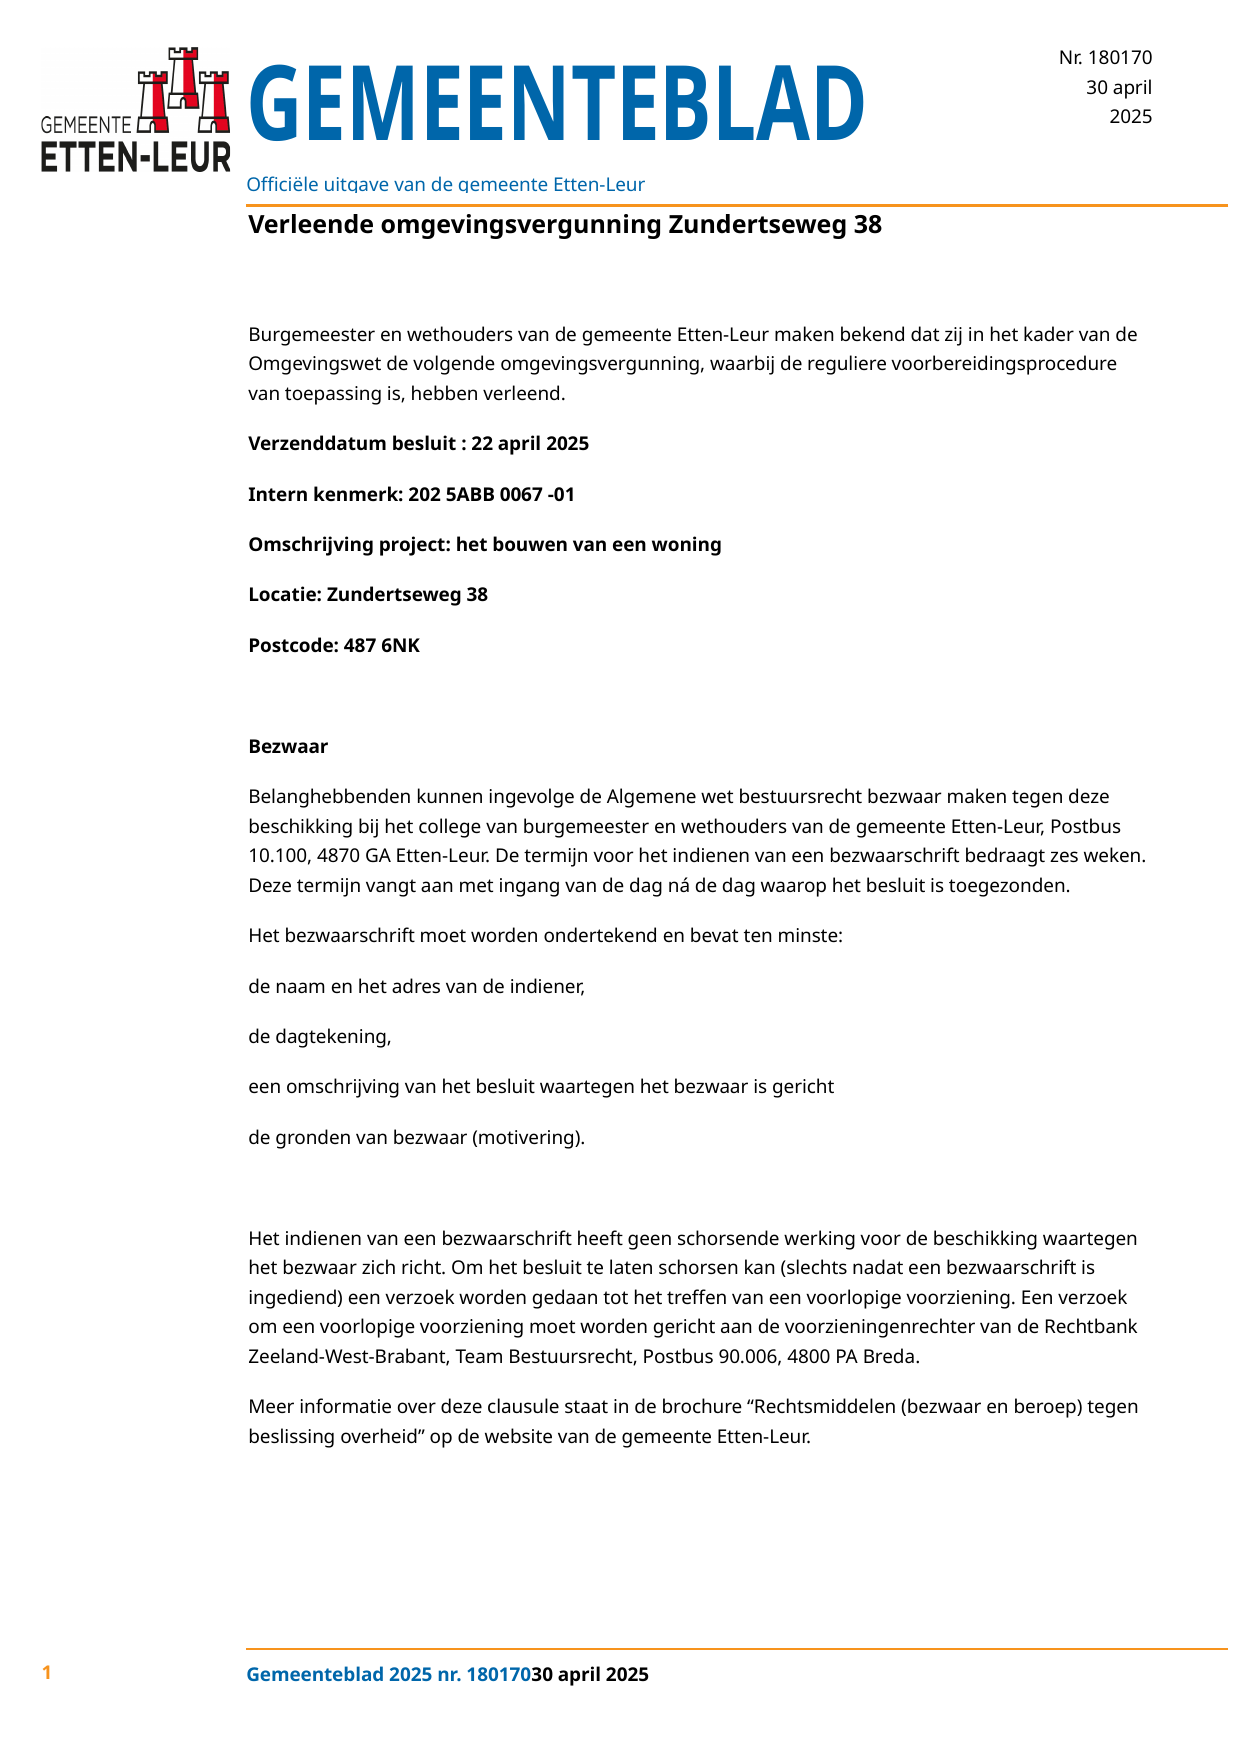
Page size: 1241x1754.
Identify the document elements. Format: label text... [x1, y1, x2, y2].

text Verzenddatum besluit : 22 april 2025 [248, 430, 1152, 456]
text Burgemeester en wethouders van de gemeente Etten-Leur maken bekend dat zij in het kader van de Omgevingswet de volgende omgevingsvergunning, waarbij de reguliere voorbereidingsprocedure van toepassing is, hebben verleend. [248, 321, 1152, 406]
text Verleende omgevingsvergunning Zundertseweg 38 [248, 207, 1152, 241]
text de gronden van bezwaar (motivering). [248, 1124, 1152, 1150]
picture [41, 47, 231, 172]
text Postcode: 487 6NK [248, 632, 1152, 658]
text Bezwaar [248, 733, 1152, 758]
text een omschrijving van het besluit waartegen het bezwaar is gericht [248, 1074, 1152, 1099]
text de dagtekening, [248, 1023, 1152, 1049]
text Het indienen van een bezwaarschrift heeft geen schorsende werking voor de beschikking waartegen het bezwaar zich richt. Om het besluit te laten schorsen kan (slechts nadat een bezwaarschrift is ingediend) een verzoek worden gedaan tot het treffen van een voorlopige voorziening. Een verzoek om een voorlopige voorziening moet worden gericht aan de voorzieningenrechter van de Rechtbank Zeeland-West-Brabant, Team Bestuursrecht, Postbus 90.006, 4800 PA Breda. [248, 1225, 1152, 1369]
text Omschrijving project: het bouwen van een woning [248, 531, 1152, 557]
text Locatie: Zundertseweg 38 [248, 582, 1152, 607]
text Belanghebbenden kunnen ingevolge de Algemene wet bestuursrecht bezwaar maken tegen deze beschikking bij het college van burgemeester en wethouders van de gemeente Etten-Leur, Postbus 10.100, 4870 GA Etten-Leur. De termijn voor het indienen van een bezwaarschrift bedraagt zes weken. Deze termijn vangt aan met ingang van de dag ná de dag waarop het besluit is toegezonden. [248, 783, 1152, 898]
text de naam en het adres van de indiener, [248, 973, 1152, 998]
text Intern kenmerk: 202 5ABB 0067 -01 [248, 481, 1152, 506]
text Het bezwaarschrift moet worden ondertekend en bevat ten minste: [248, 922, 1152, 948]
text Meer informatie over deze clausule staat in de brochure “Rechtsmiddelen (bezwaar en beroep) tegen beslissing overheid” op de website van de gemeente Etten-Leur. [248, 1394, 1152, 1449]
